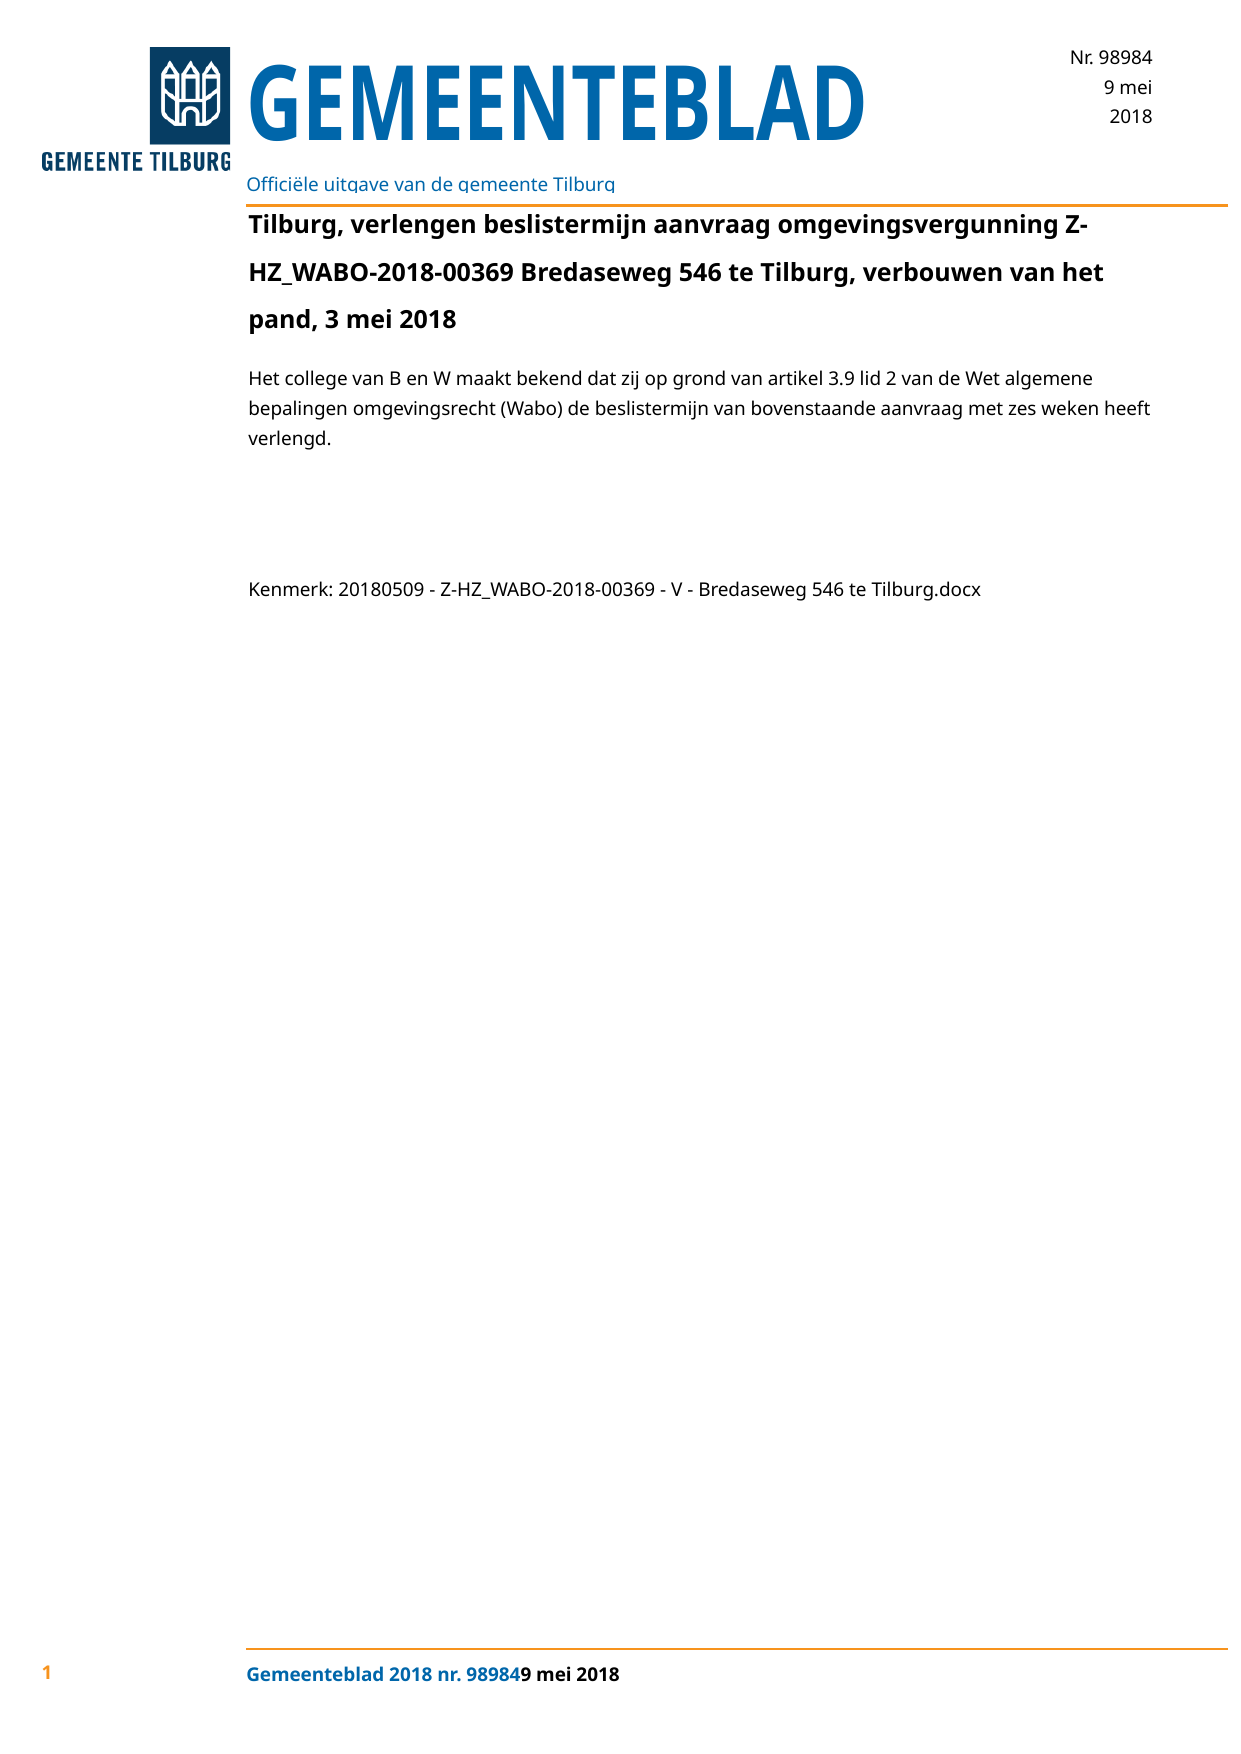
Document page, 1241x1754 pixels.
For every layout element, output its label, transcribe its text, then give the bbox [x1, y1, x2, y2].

text Tilburg, verlengen beslistermijn aanvraag omgevingsvergunning Z-HZ_WABO-2018-00369 Bredaseweg 546 te Tilburg, verbouwen van het pand, 3 mei 2018 [248, 207, 1152, 336]
text Het college van B en W maakt bekend dat zij op grond van artikel 3.9 lid 2 van de Wet algemene bepalingen omgevingsrecht (Wabo) de beslistermijn van bovenstaande aanvraag met zes weken heeft verlengd. [248, 366, 1152, 450]
text Kenmerk: 20180509 - Z-HZ_WABO-2018-00369 - V - Bredaseweg 546 te Tilburg.docx [248, 576, 1152, 602]
picture [41, 47, 231, 172]
